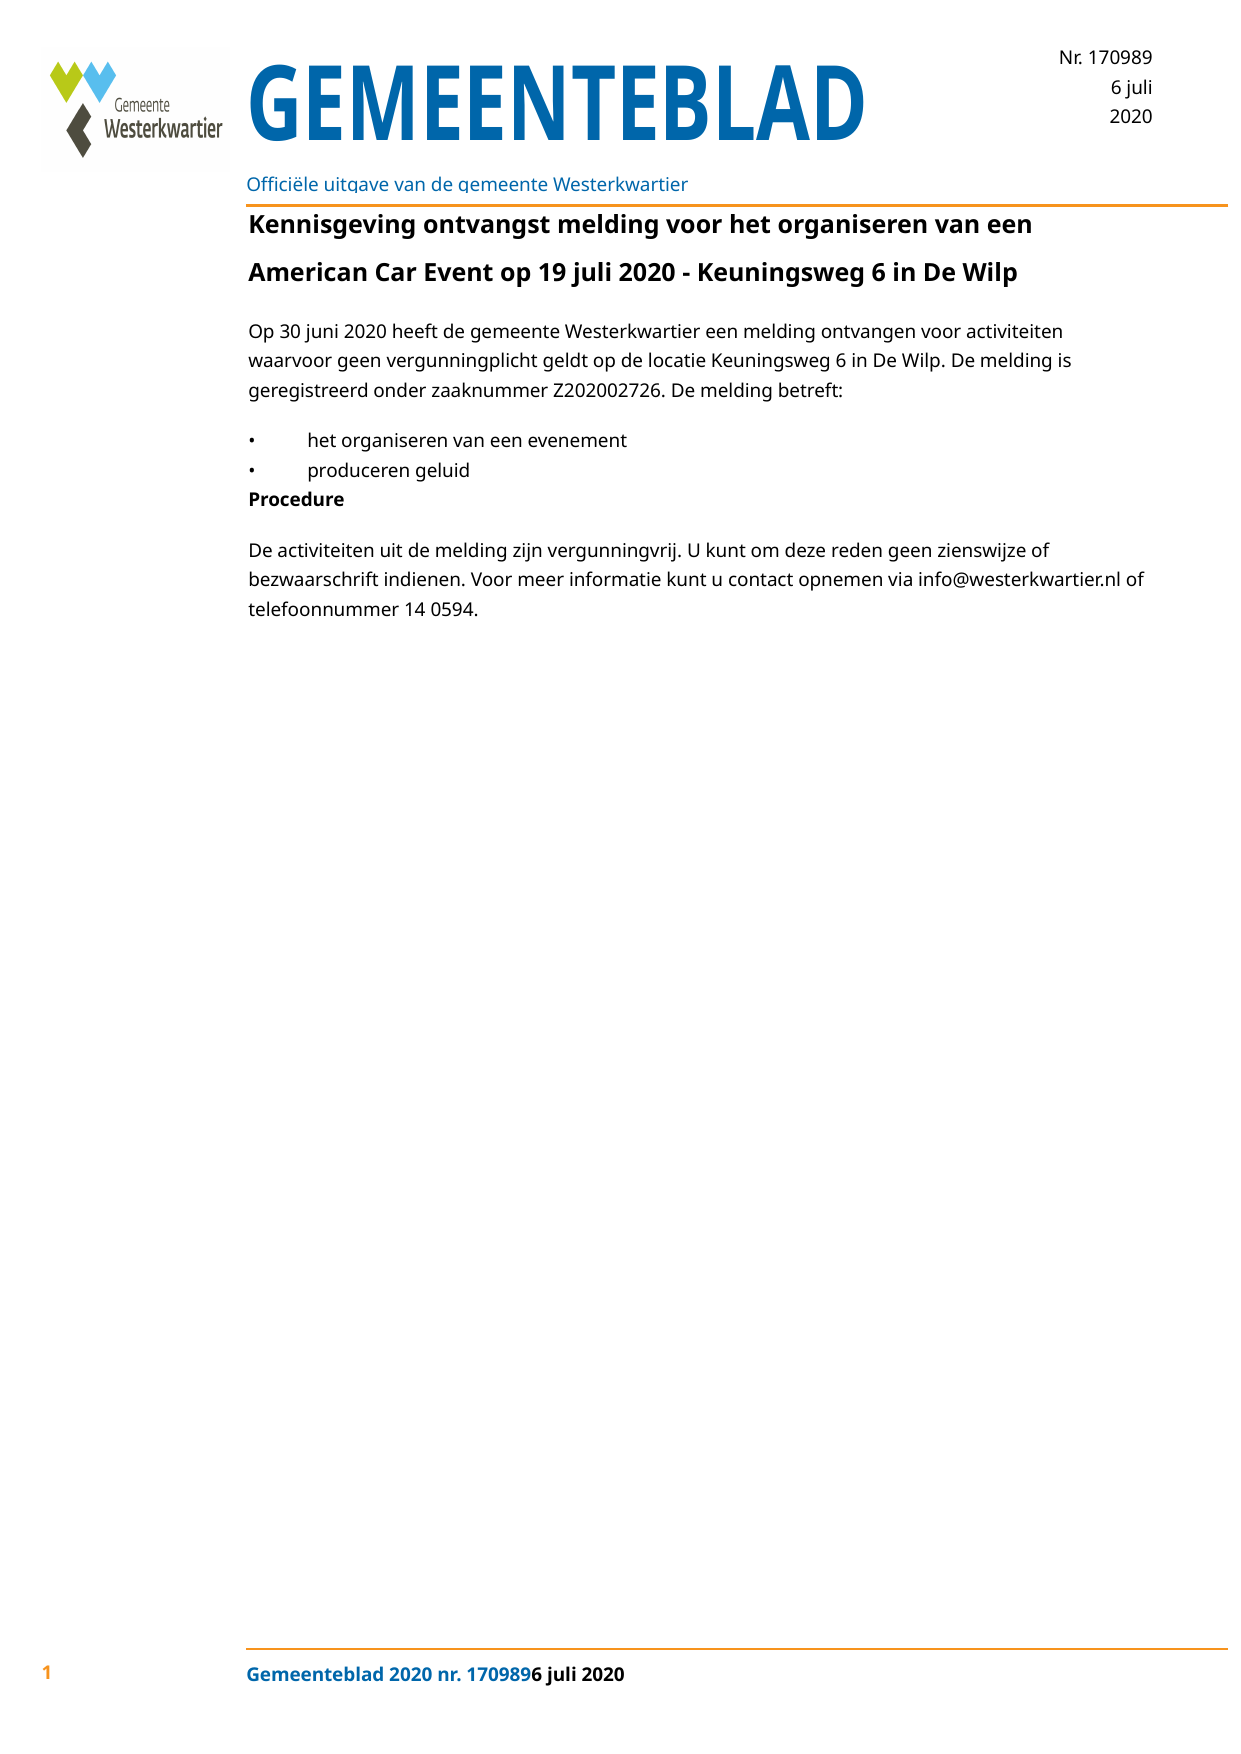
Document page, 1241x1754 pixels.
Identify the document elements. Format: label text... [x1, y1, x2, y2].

text Op 30 juni 2020 heeft de gemeente Westerkwartier een melding ontvangen voor activiteiten waarvoor geen vergunningplicht geldt op de locatie Keuningsweg 6 in De Wilp. De melding is geregistreerd onder zaaknummer Z202002726. De melding betreft: [248, 318, 1152, 403]
text Procedure [248, 487, 1152, 512]
list het organiseren van een evenement [248, 427, 1152, 453]
picture [41, 47, 231, 172]
list produceren geluid [248, 457, 1152, 483]
text Kennisgeving ontvangst melding voor het organiseren van een American Car Event op 19 juli 2020 - Keuningsweg 6 in De Wilp [248, 207, 1152, 288]
text De activiteiten uit de melding zijn vergunningvrij. U kunt om deze reden geen zienswijze of bezwaarschrift indienen. Voor meer informatie kunt u contact opnemen via info@westerkwartier.nl of telefoonnummer 14 0594. [248, 537, 1152, 622]
